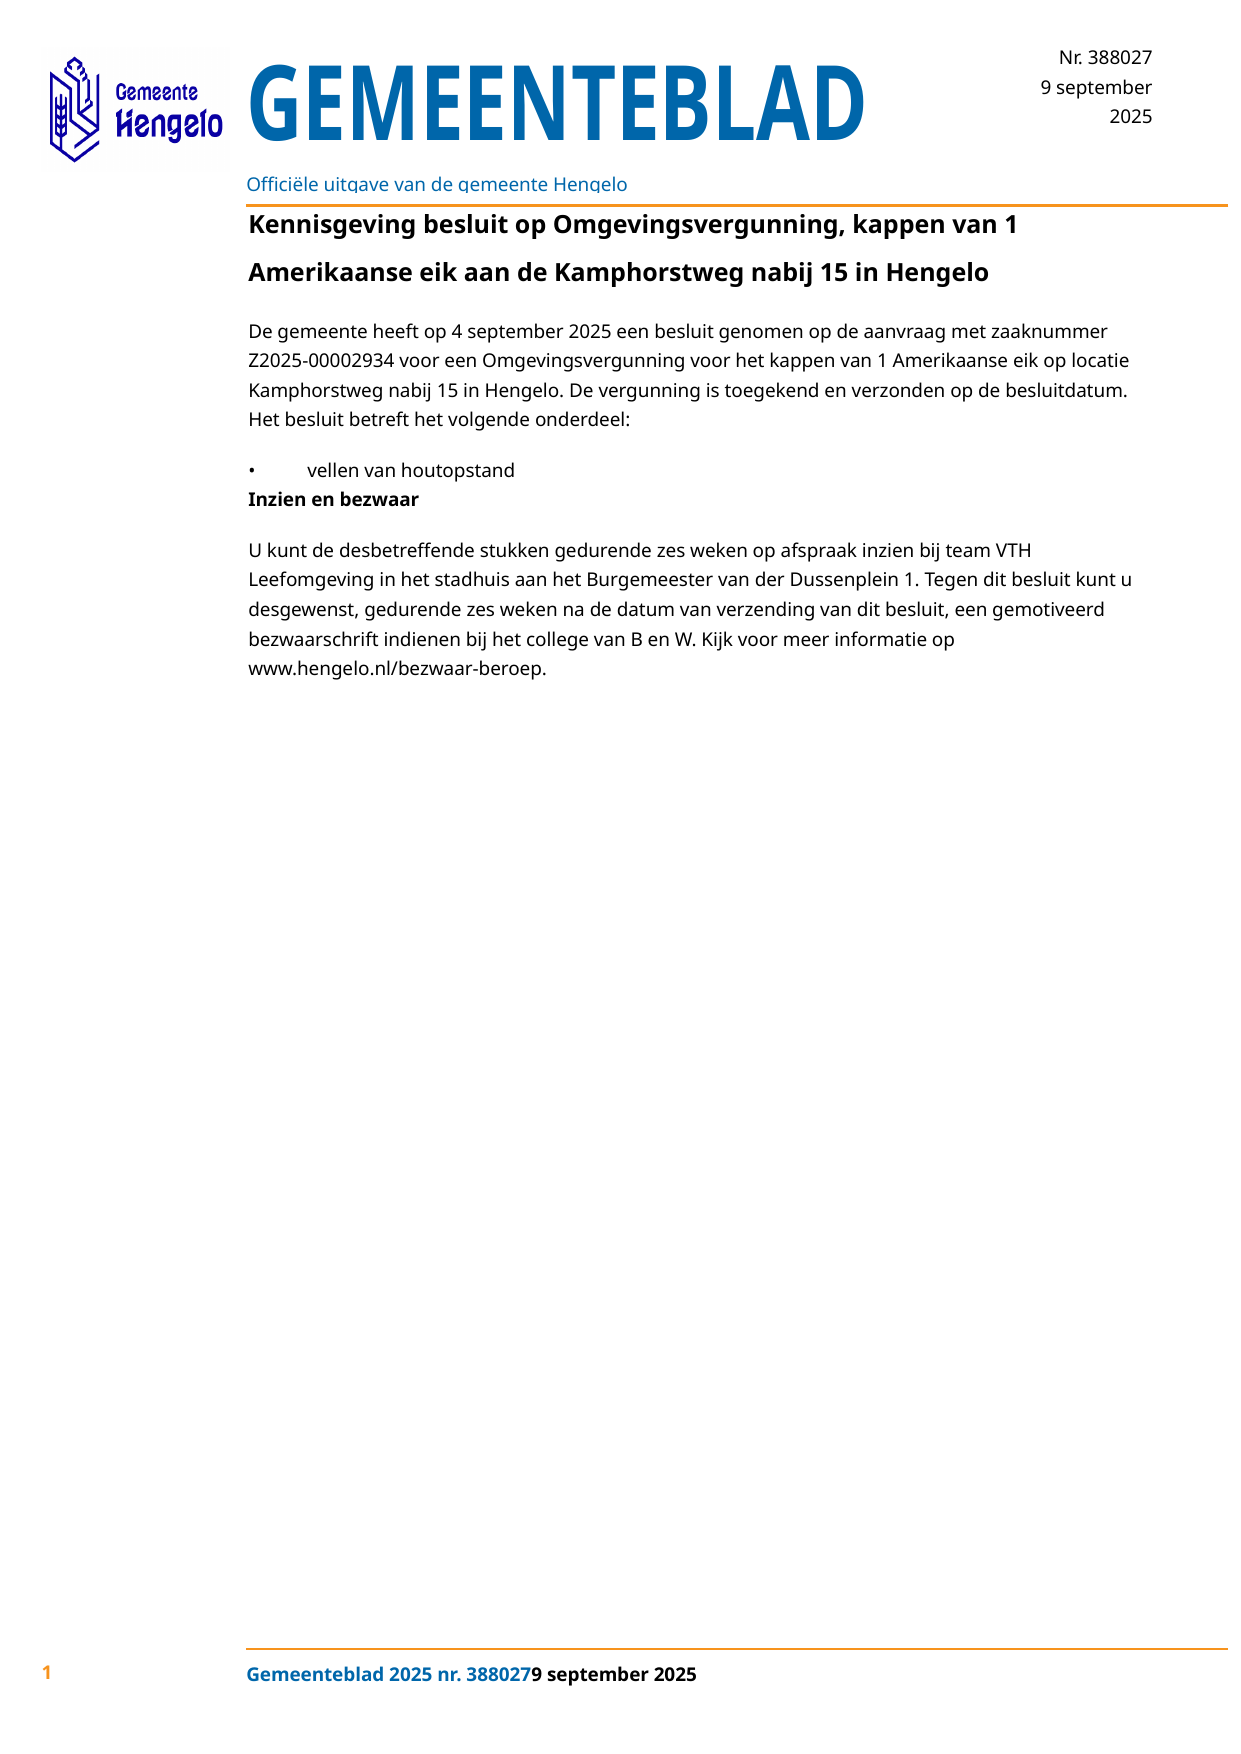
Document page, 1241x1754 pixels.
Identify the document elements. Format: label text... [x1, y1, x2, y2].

picture [41, 47, 231, 172]
list vellen van houtopstand [248, 457, 1152, 483]
text De gemeente heeft op 4 september 2025 een besluit genomen op de aanvraag met zaaknummer Z2025-00002934 voor een Omgevingsvergunning voor het kappen van 1 Amerikaanse eik op locatie Kamphorstweg nabij 15 in Hengelo. De vergunning is toegekend en verzonden op de besluitdatum. Het besluit betreft het volgende onderdeel: [248, 318, 1152, 432]
text Kennisgeving besluit op Omgevingsvergunning, kappen van 1 Amerikaanse eik aan de Kamphorstweg nabij 15 in Hengelo [248, 207, 1152, 288]
text Inzien en bezwaar [248, 487, 1152, 512]
text U kunt de desbetreffende stukken gedurende zes weken op afspraak inzien bij team VTH Leefomgeving in het stadhuis aan het Burgemeester van der Dussenplein 1. Tegen dit besluit kunt u desgewenst, gedurende zes weken na de datum van verzending van dit besluit, een gemotiveerd bezwaarschrift indienen bij het college van B en W. Kijk voor meer informatie op www.hengelo.nl/bezwaar-beroep. [248, 537, 1152, 681]
